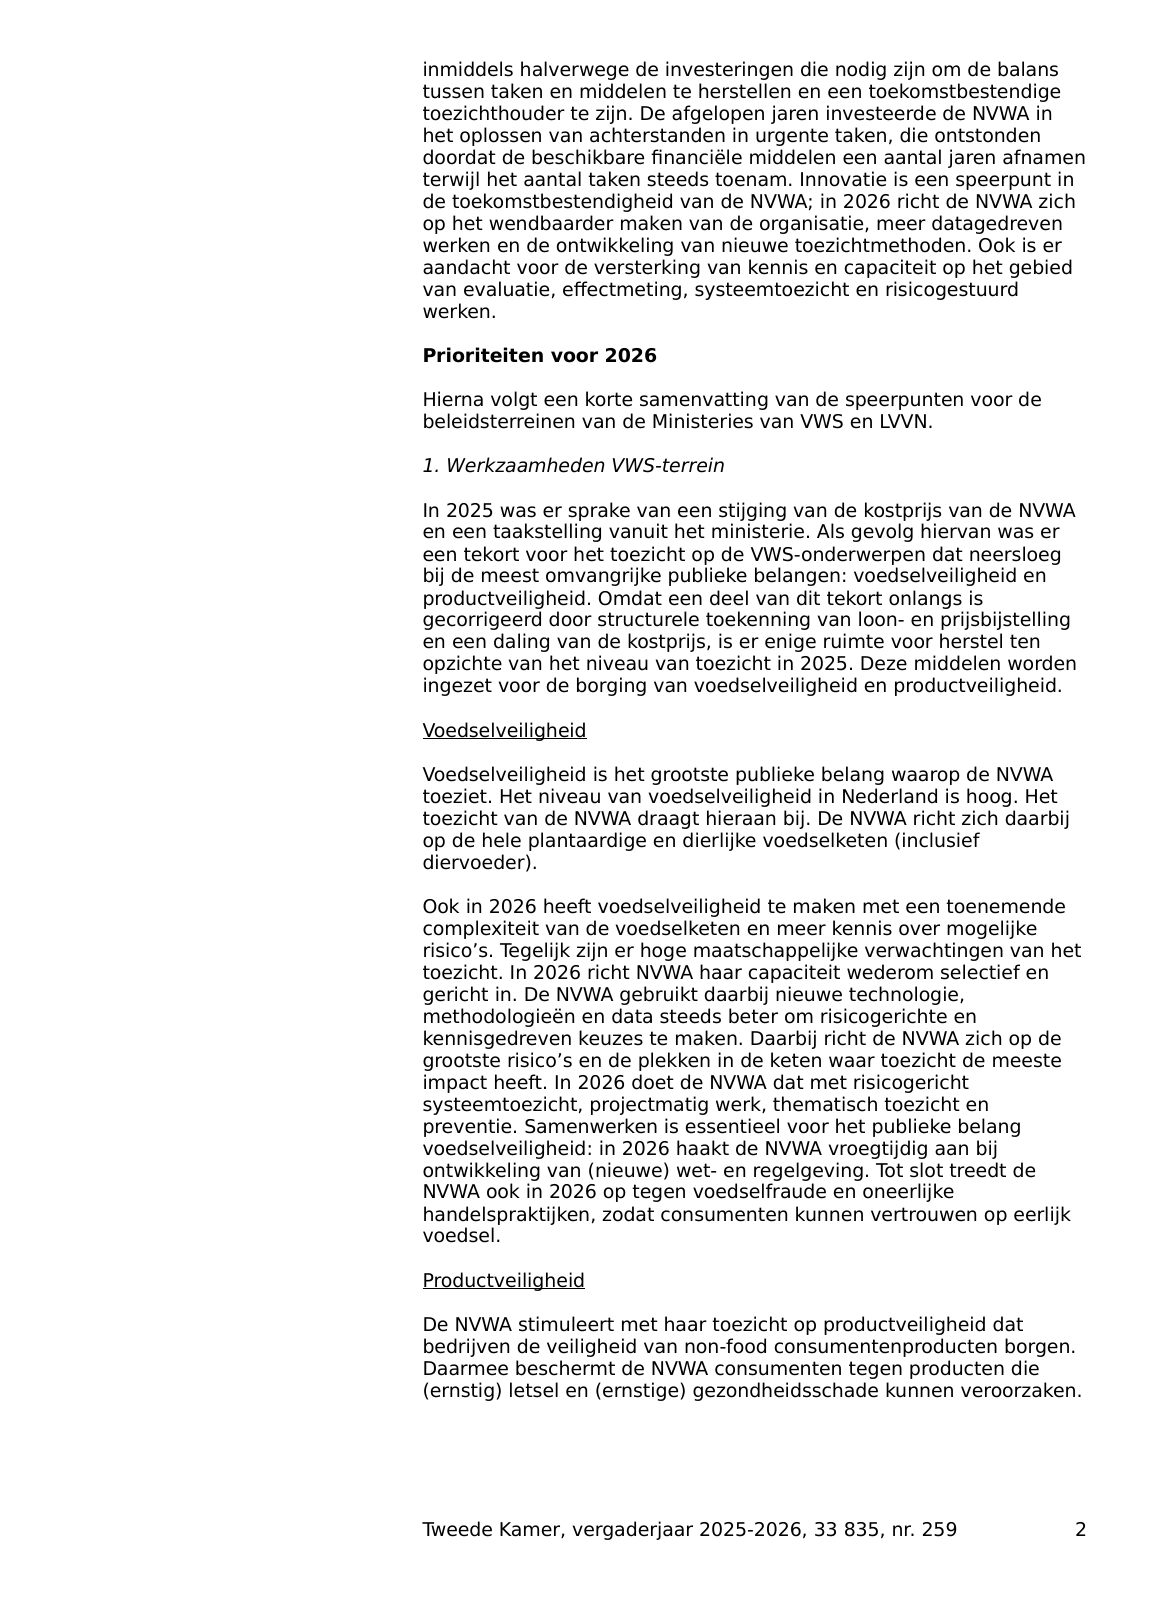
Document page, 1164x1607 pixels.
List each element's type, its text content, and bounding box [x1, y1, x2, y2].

text inmiddels halverwege de investeringen die nodig zijn om de balans tussen taken en middelen te herstellen en een toekomstbestendige toezichthouder te zijn. De afgelopen jaren investeerde de NVWA in het oplossen van achterstanden in urgente taken, die ontstonden doordat de beschikbare financiële middelen een aantal jaren afnamen terwijl het aantal taken steeds toenam. Innovatie is een speerpunt in de toekomstbestendigheid van de NVWA; in 2026 richt de NVWA zich op het wendbaarder maken van de organisatie, meer datagedreven werken en de ontwikkeling van nieuwe toezichtmethoden. Ook is er aandacht voor de versterking van kennis en capaciteit op het gebied van evaluatie, effectmeting, systeemtoezicht en risicogestuurd werken. [422, 59, 1087, 323]
subtitle Productveiligheid [422, 1269, 1087, 1292]
text Hierna volgt een korte samenvatting van de speerpunten voor de beleidsterreinen van de Ministeries van VWS en LVVN. [422, 389, 1087, 433]
text Voedselveiligheid is het grootste publieke belang waarop de NVWA toeziet. Het niveau van voedselveiligheid in Nederland is hoog. Het toezicht van de NVWA draagt hieraan bij. De NVWA richt zich daarbij op de hele plantaardige en dierlijke voedselketen (inclusief diervoeder). [422, 764, 1087, 873]
subtitle Prioriteiten voor 2026 [422, 345, 1087, 367]
text Ook in 2026 heeft voedselveiligheid te maken met een toenemende complexiteit van de voedselketen en meer kennis over mogelijke risico’s. Tegelijk zijn er hoge maatschappelijke verwachtingen van het toezicht. In 2026 richt NVWA haar capaciteit wederom selectief en gericht in. De NVWA gebruikt daarbij nieuwe technologie, methodologieën en data steeds beter om risicogerichte en kennisgedreven keuzes te maken. Daarbij richt de NVWA zich op de grootste risico’s en de plekken in de keten waar toezicht de meeste impact heeft. In 2026 doet de NVWA dat met risicogericht systeemtoezicht, projectmatig werk, thematisch toezicht en preventie. Samenwerken is essentieel voor het publieke belang voedselveiligheid: in 2026 haakt de NVWA vroegtijdig aan bij ontwikkeling van (nieuwe) wet- en regelgeving. Tot slot treedt de NVWA ook in 2026 op tegen voedselfraude en oneerlijke handelspraktijken, zodat consumenten kunnen vertrouwen op eerlijk voedsel. [422, 896, 1087, 1247]
text In 2025 was er sprake van een stijging van de kostprijs van de NVWA en een taakstelling vanuit het ministerie. Als gevolg hiervan was er een tekort voor het toezicht op de VWS-onderwerpen dat neersloeg bij de meest omvangrijke publieke belangen: voedselveiligheid en productveiligheid. Omdat een deel van dit tekort onlangs is gecorrigeerd door structurele toekenning van loon- en prijsbijstelling en een daling van de kostprijs, is er enige ruimte voor herstel ten opzichte van het niveau van toezicht in 2025. Deze middelen worden ingezet voor de borging van voedselveiligheid en productveiligheid. [422, 499, 1087, 697]
subtitle 1. Werkzaamheden VWS-terrein [422, 455, 1087, 477]
subtitle Voedselveiligheid [422, 719, 1087, 741]
text De NVWA stimuleert met haar toezicht op productveiligheid dat bedrijven de veiligheid van non-food consumentenproducten borgen. Daarmee beschermt de NVWA consumenten tegen producten die (ernstig) letsel en (ernstige) gezondheidsschade kunnen veroorzaken. [422, 1314, 1087, 1402]
